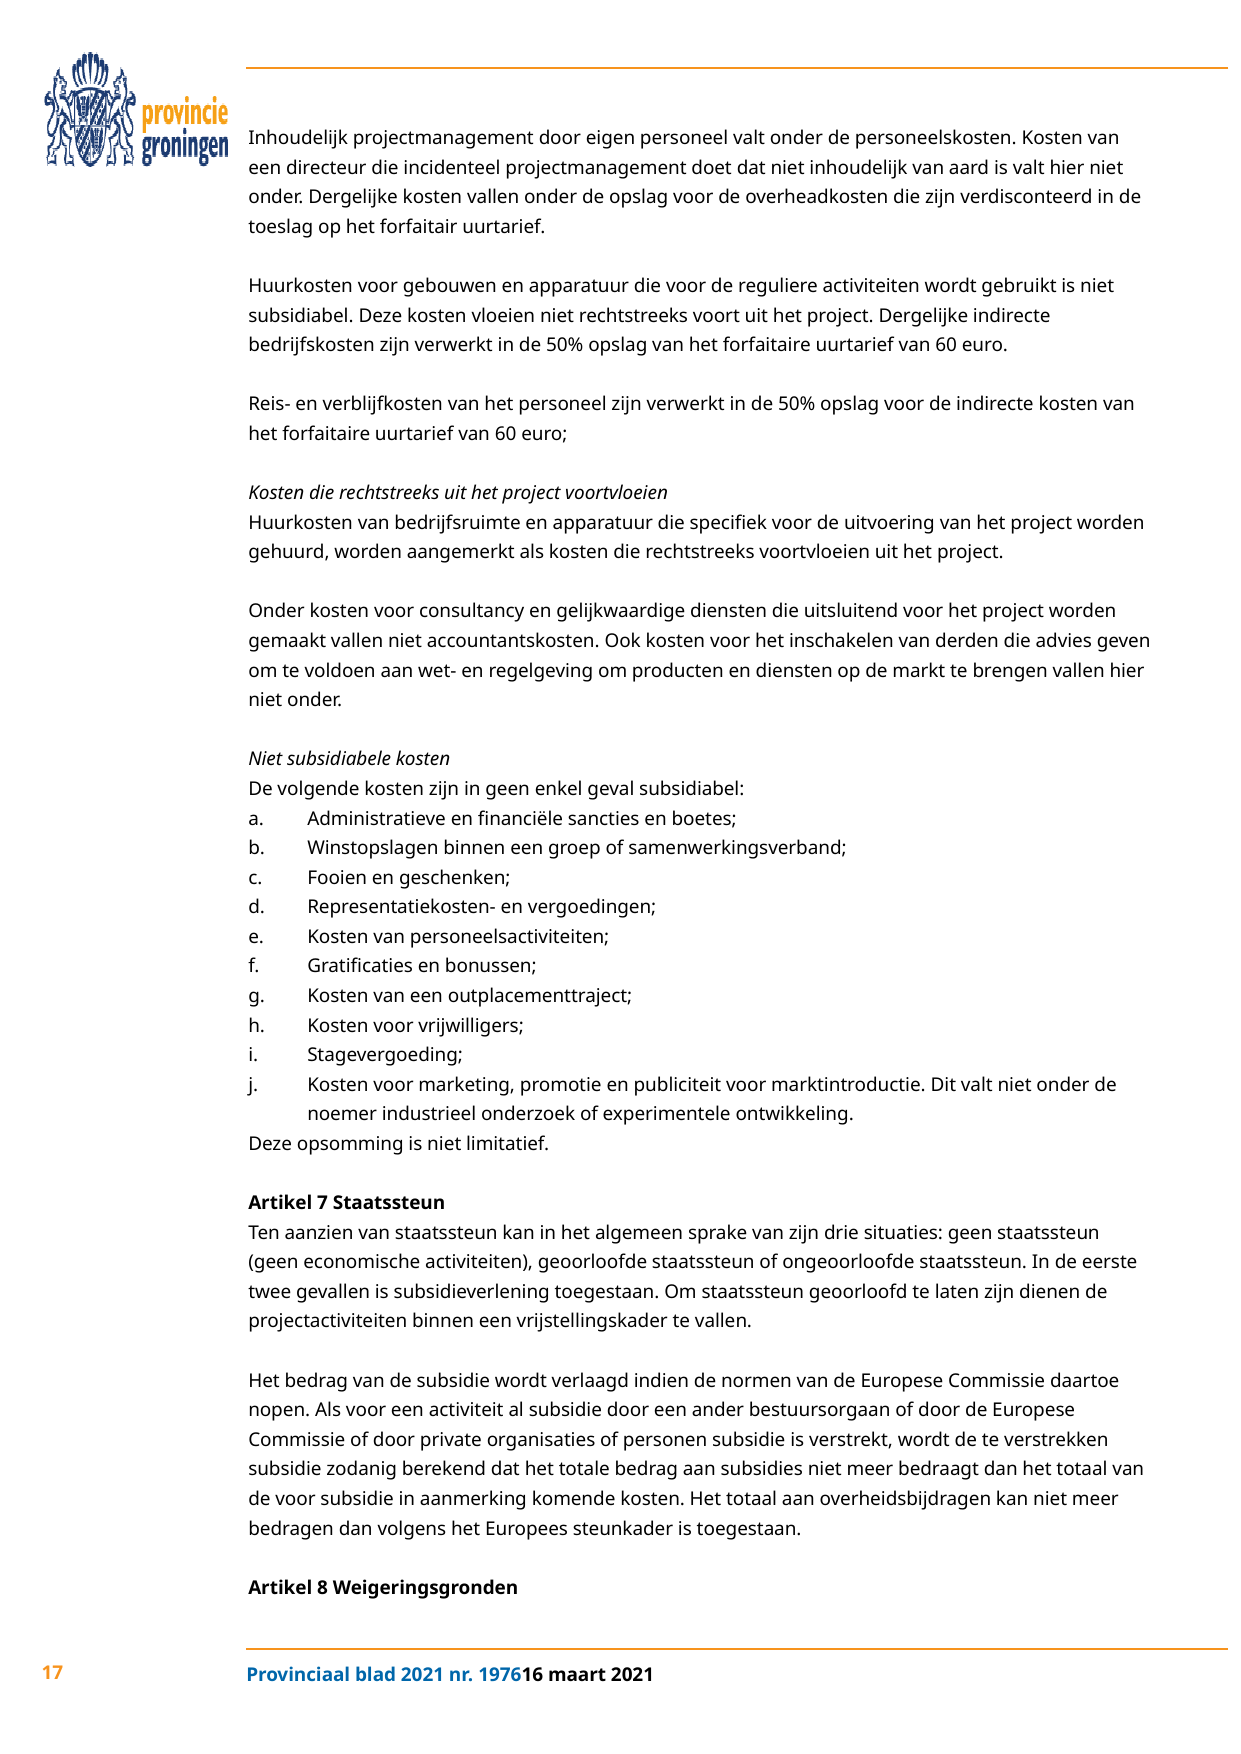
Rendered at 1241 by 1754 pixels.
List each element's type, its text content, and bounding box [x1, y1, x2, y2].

text Kosten die rechtstreeks uit het project voortvloeien [248, 479, 1152, 505]
list Fooien en geschenken; [248, 864, 1152, 890]
text Ten aanzien van staatssteun kan in het algemeen sprake van zijn drie situaties: geen staatssteun (geen economische activiteiten), geoorloofde staatssteun of ongeoorloofde staatssteun. In de eerste twee gevallen is subsidieverlening toegestaan. Om staatssteun geoorloofd te laten zijn dienen de projectactiviteiten binnen een vrijstellingskader te vallen. [248, 1219, 1152, 1333]
list Stagevergoeding; [248, 1041, 1152, 1067]
text Inhoudelijk projectmanagement door eigen personeel valt onder de personeelskosten. Kosten van een directeur die incidenteel projectmanagement doet dat niet inhoudelijk van aard is valt hier niet onder. Dergelijke kosten vallen onder de opslag voor de overheadkosten die zijn verdisconteerd in de toeslag op het forfaitair uurtarief. [248, 124, 1152, 239]
text Reis- en verblijfkosten van het personeel zijn verwerkt in de 50% opslag voor de indirecte kosten van het forfaitaire uurtarief van 60 euro; [248, 391, 1152, 446]
text Deze opsomming is niet limitatief. [248, 1130, 1152, 1156]
text Het bedrag van de subsidie wordt verlaagd indien de normen van de Europese Commissie daartoe nopen. Als voor een activiteit al subsidie door een ander bestuursorgaan of door de Europese Commissie of door private organisaties of personen subsidie is verstrekt, wordt de te verstrekken subsidie zodanig berekend dat het totale bedrag aan subsidies niet meer bedraagt dan het totaal van de voor subsidie in aanmerking komende kosten. Het totaal aan overheidsbijdragen kan niet meer bedragen dan volgens het Europees steunkader is toegestaan. [248, 1367, 1152, 1541]
text Niet subsidiabele kosten [248, 746, 1152, 771]
text Artikel 8 Weigeringsgronden [248, 1574, 1152, 1600]
list Kosten voor marketing, promotie en publiciteit voor marktintroductie. Dit valt niet onder de noemer industrieel onderzoek of experimentele ontwikkeling. [248, 1071, 1152, 1126]
list Kosten voor vrijwilligers; [248, 1012, 1152, 1038]
text Artikel 7 Staatssteun [248, 1189, 1152, 1215]
text De volgende kosten zijn in geen enkel geval subsidiabel: [248, 775, 1152, 801]
list Representatiekosten- en vergoedingen; [248, 893, 1152, 919]
text Onder kosten voor consultancy en gelijkwaardige diensten die uitsluitend voor het project worden gemaakt vallen niet accountantskosten. Ook kosten voor het inschakelen van derden die advies geven om te voldoen aan wet- en regelgeving om producten en diensten op de markt te brengen vallen hier niet onder. [248, 598, 1152, 712]
text Huurkosten voor gebouwen en apparatuur die voor de reguliere activiteiten wordt gebruikt is niet subsidiabel. Deze kosten vloeien niet rechtstreeks voort uit het project. Dergelijke indirecte bedrijfskosten zijn verwerkt in de 50% opslag van het forfaitaire uurtarief van 60 euro. [248, 272, 1152, 357]
picture [41, 47, 231, 172]
list Administratieve en financiële sancties en boetes; [248, 805, 1152, 831]
list Kosten van een outplacementtraject; [248, 982, 1152, 1008]
list Kosten van personeelsactiviteiten; [248, 923, 1152, 949]
list Winstopslagen binnen een groep of samenwerkingsverband; [248, 834, 1152, 860]
list Gratificaties en bonussen; [248, 953, 1152, 978]
text Huurkosten van bedrijfsruimte en apparatuur die specifiek voor de uitvoering van het project worden gehuurd, worden aangemerkt als kosten die rechtstreeks voortvloeien uit het project. [248, 509, 1152, 564]
